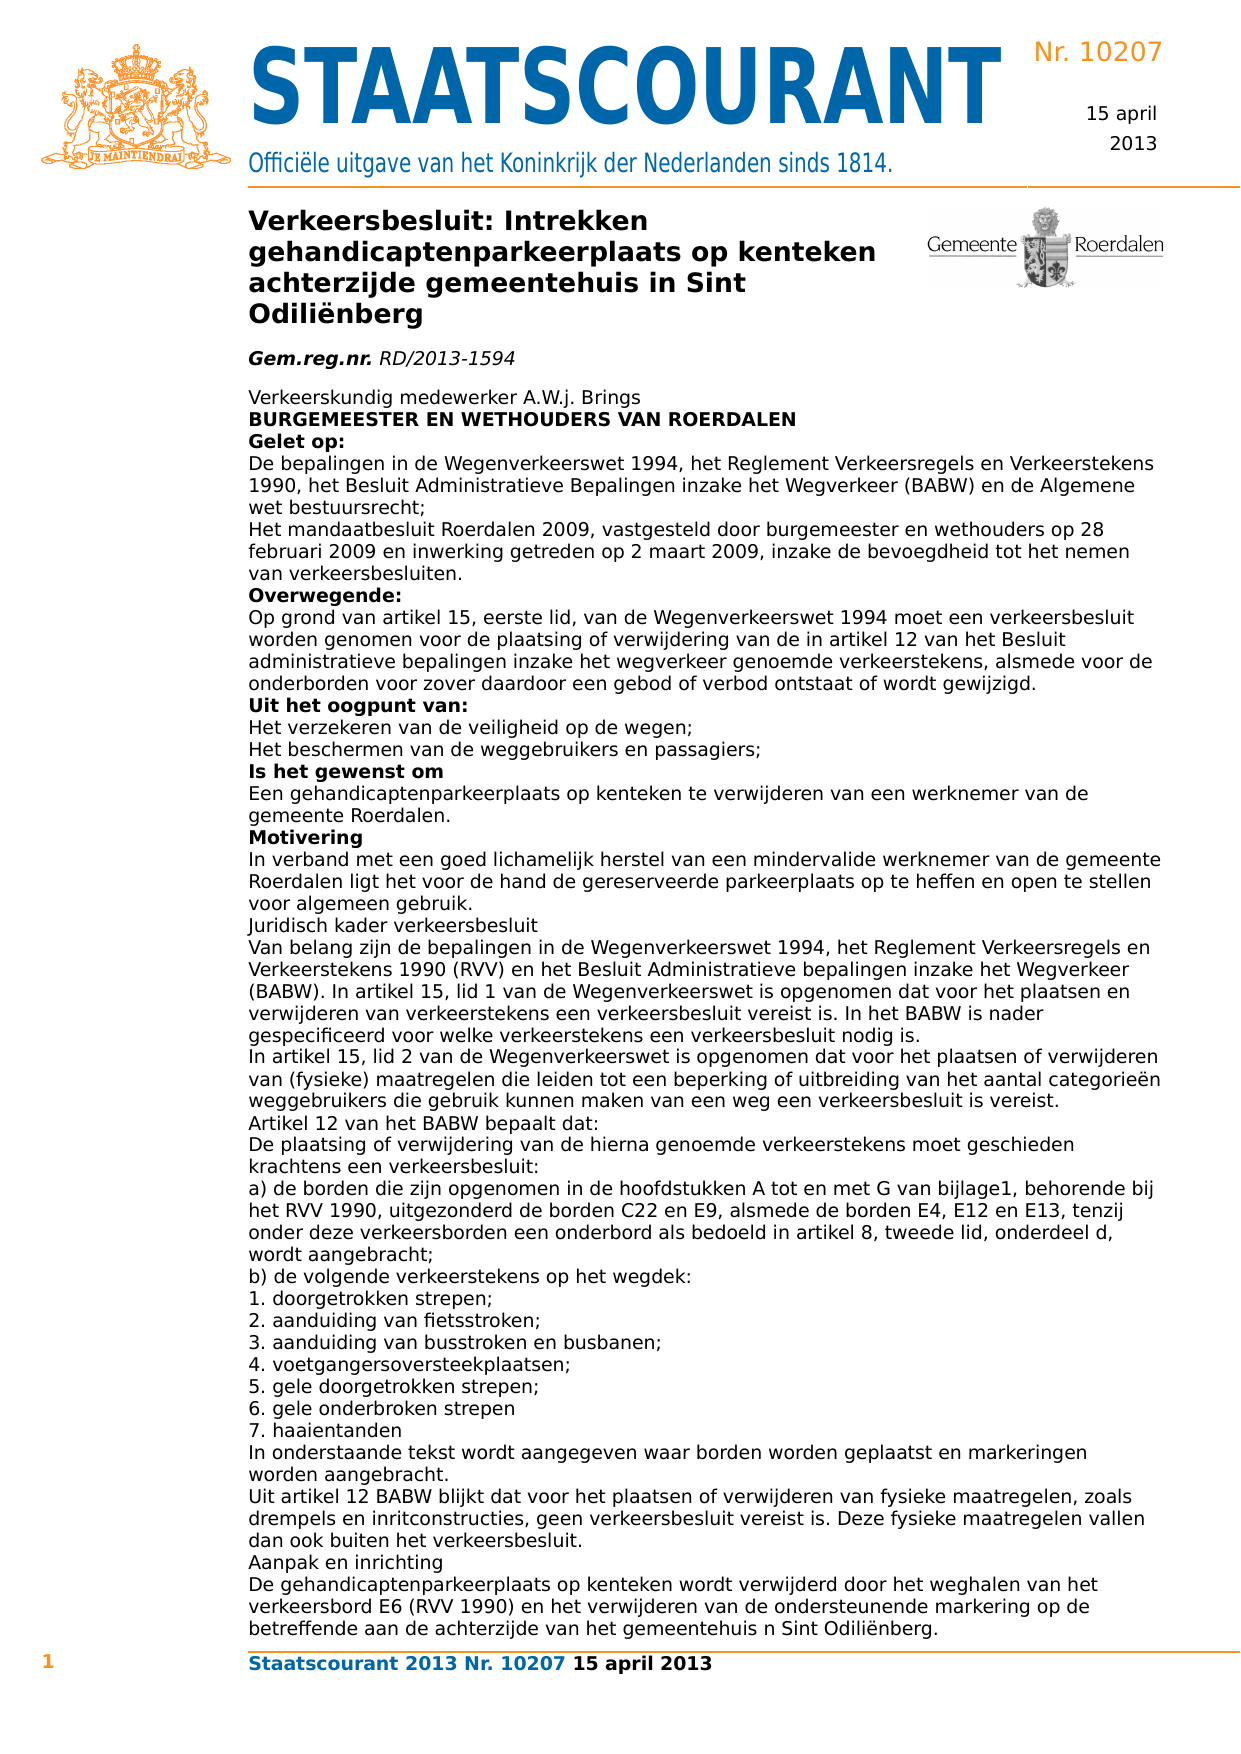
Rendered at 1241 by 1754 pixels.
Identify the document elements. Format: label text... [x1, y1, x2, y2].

text Het mandaatbesluit Roerdalen 2009, vastgesteld door burgemeester en wethouders op 28 februari 2009 en inwerking getreden op 2 maart 2009, inzake de bevoegdheid tot het nemen van verkeersbesluiten. [248, 519, 1163, 585]
text 7. haaientanden [248, 1420, 1163, 1442]
text In onderstaande tekst wordt aangegeven waar borden worden geplaatst en markeringen worden aangebracht. [248, 1442, 1163, 1486]
text Artikel 12 van het BABW bepaalt dat: [248, 1112, 1163, 1134]
text Gem.reg.nr. RD/2013-1594 [248, 347, 1163, 369]
text Aanpak en inrichting [248, 1552, 1163, 1574]
picture [927, 205, 1164, 289]
text Motivering [248, 827, 1163, 849]
text 6. gele onderbroken strepen [248, 1398, 1163, 1420]
text Het beschermen van de weggebruikers en passagiers; [248, 739, 1163, 761]
text Juridisch kader verkeersbesluit [248, 914, 1163, 937]
text De gehandicaptenparkeerplaats op kenteken wordt verwijderd door het weghalen van het verkeersbord E6 (RVV 1990) en het verwijderen van de ondersteunende markering op de betreffende aan de achterzijde van het gemeentehuis n Sint Odiliënberg. [248, 1574, 1163, 1640]
text Overwegende: [248, 585, 1163, 607]
subtitle Verkeersbesluit: Intrekken gehandicaptenparkeerplaats op kenteken achterzijde gemeentehuis in Sint Odiliënberg [248, 206, 1163, 330]
text Gelet op: [248, 431, 1163, 453]
text De plaatsing of verwijdering van de hierna genoemde verkeerstekens moet geschieden krachtens een verkeersbesluit: [248, 1134, 1163, 1178]
text Uit artikel 12 BABW blijkt dat voor het plaatsen of verwijderen van fysieke maatregelen, zoals drempels en inritconstructies, geen verkeersbesluit vereist is. Deze fysieke maatregelen vallen dan ook buiten het verkeersbesluit. [248, 1486, 1163, 1552]
text Van belang zijn de bepalingen in de Wegenverkeerswet 1994, het Reglement Verkeersregels en Verkeerstekens 1990 (RVV) en het Besluit Administratieve bepalingen inzake het Wegverkeer (BABW). In artikel 15, lid 1 van de Wegenverkeerswet is opgenomen dat voor het plaatsen en verwijderen van verkeerstekens een verkeersbesluit vereist is. In het BABW is nader gespecificeerd voor welke verkeerstekens een verkeersbesluit nodig is. [248, 937, 1163, 1046]
text Het verzekeren van de veiligheid op de wegen; [248, 717, 1163, 739]
text 3. aanduiding van busstroken en busbanen; [248, 1332, 1163, 1354]
subtitle BURGEMEESTER EN WETHOUDERS VAN ROERDALEN [248, 409, 1163, 431]
text Een gehandicaptenparkeerplaats op kenteken te verwijderen van een werknemer van de gemeente Roerdalen. [248, 783, 1163, 827]
text a) de borden die zijn opgenomen in de hoofdstukken A tot en met G van bijlage1, behorende bij het RVV 1990, uitgezonderd de borden C22 en E9, alsmede de borden E4, E12 en E13, tenzij onder deze verkeersborden een onderbord als bedoeld in artikel 8, tweede lid, onderdeel d, wordt aangebracht; [248, 1178, 1163, 1266]
text Is het gewenst om [248, 761, 1163, 783]
text Uit het oogpunt van: [248, 695, 1163, 717]
text 5. gele doorgetrokken strepen; [248, 1376, 1163, 1398]
text b) de volgende verkeerstekens op het wegdek: [248, 1266, 1163, 1288]
text Verkeerskundig medewerker A.W.j. Brings [248, 387, 1163, 409]
text 2. aanduiding van fietsstroken; [248, 1310, 1163, 1332]
text 4. voetgangersoversteekplaatsen; [248, 1354, 1163, 1376]
text In artikel 15, lid 2 van de Wegenverkeerswet is opgenomen dat voor het plaatsen of verwijderen van (fysieke) maatregelen die leiden tot een beperking of uitbreiding van het aantal categorieën weggebruikers die gebruik kunnen maken van een weg een verkeersbesluit is vereist. [248, 1046, 1163, 1112]
text In verband met een goed lichamelijk herstel van een mindervalide werknemer van de gemeente Roerdalen ligt het voor de hand de gereserveerde parkeerplaats op te heffen en open te stellen voor algemeen gebruik. [248, 849, 1163, 914]
text 1. doorgetrokken strepen; [248, 1288, 1163, 1310]
picture [41, 44, 231, 169]
text De bepalingen in de Wegenverkeerswet 1994, het Reglement Verkeersregels en Verkeerstekens 1990, het Besluit Administratieve Bepalingen inzake het Wegverkeer (BABW) en de Algemene wet bestuursrecht; [248, 453, 1163, 519]
text Op grond van artikel 15, eerste lid, van de Wegenverkeerswet 1994 moet een verkeersbesluit worden genomen voor de plaatsing of verwijdering van de in artikel 12 van het Besluit administratieve bepalingen inzake het wegverkeer genoemde verkeerstekens, alsmede voor de onderborden voor zover daardoor een gebod of verbod ontstaat of wordt gewijzigd. [248, 607, 1163, 695]
